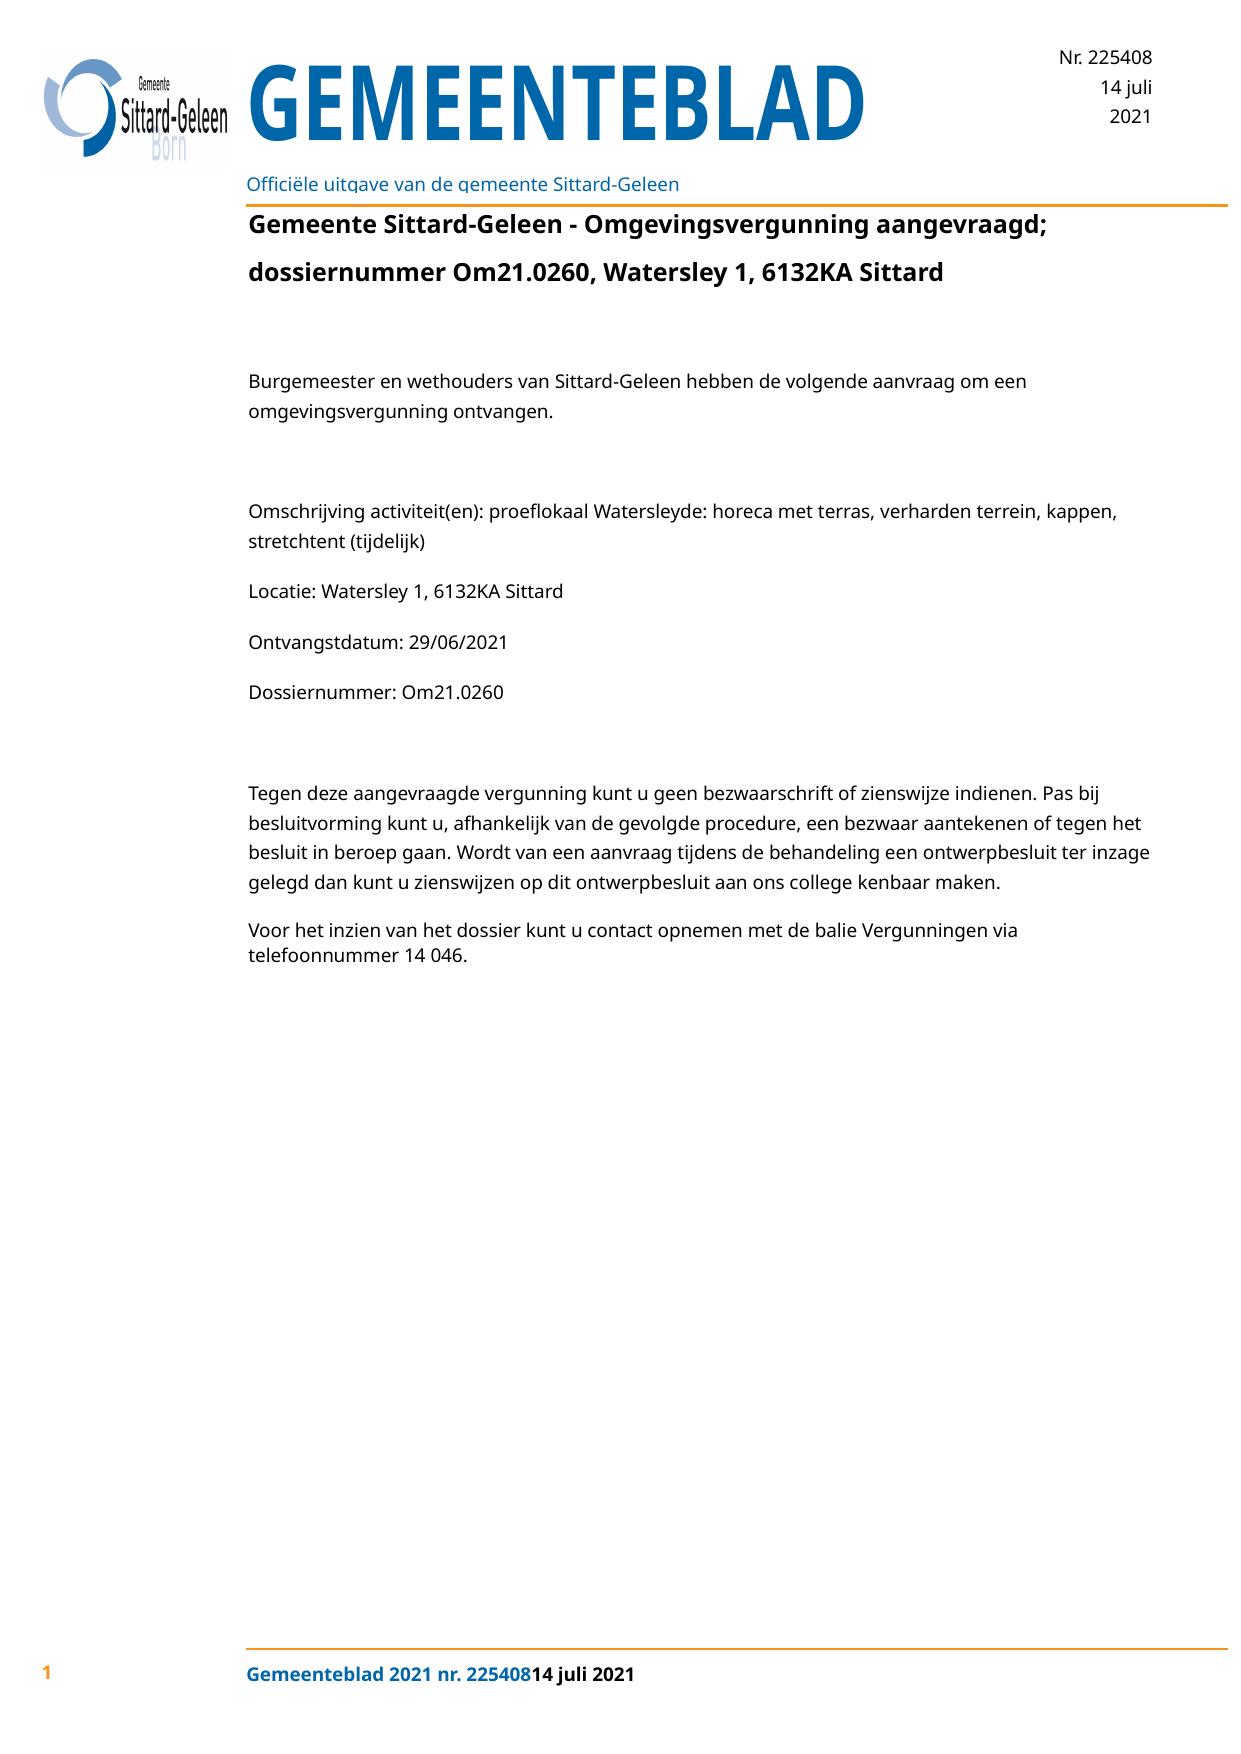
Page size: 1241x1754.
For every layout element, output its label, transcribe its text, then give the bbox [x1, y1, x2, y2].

text Voor het inzien van het dossier kunt u contact opnemen met de balie Vergunningen via telefoonnummer 14 046. [248, 917, 1152, 968]
text Gemeente Sittard-Geleen - Omgevingsvergunning aangevraagd; dossiernummer Om21.0260, Watersley 1, 6132KA Sittard [248, 207, 1152, 288]
text Omschrijving activiteit(en): proeflokaal Watersleyde: horeca met terras, verharden terrein, kappen, stretchtent (tijdelijk) [248, 499, 1152, 554]
picture [41, 47, 231, 172]
text Tegen deze aangevraagde vergunning kunt u geen bezwaarschrift of zienswijze indienen. Pas bij besluitvorming kunt u, afhankelijk van de gevolgde procedure, een bezwaar aantekenen of tegen het besluit in beroep gaan. Wordt van een aanvraag tijdens de behandeling een ontwerpbesluit ter inzage gelegd dan kunt u zienswijzen op dit ontwerpbesluit aan ons college kenbaar maken. [248, 780, 1152, 895]
text Ontvangstdatum: 29/06/2021 [248, 629, 1152, 655]
text Dossiernummer: Om21.0260 [248, 679, 1152, 705]
text Locatie: Watersley 1, 6132KA Sittard [248, 579, 1152, 604]
text Burgemeester en wethouders van Sittard-Geleen hebben de volgende aanvraag om een omgevingsvergunning ontvangen. [248, 368, 1152, 424]
